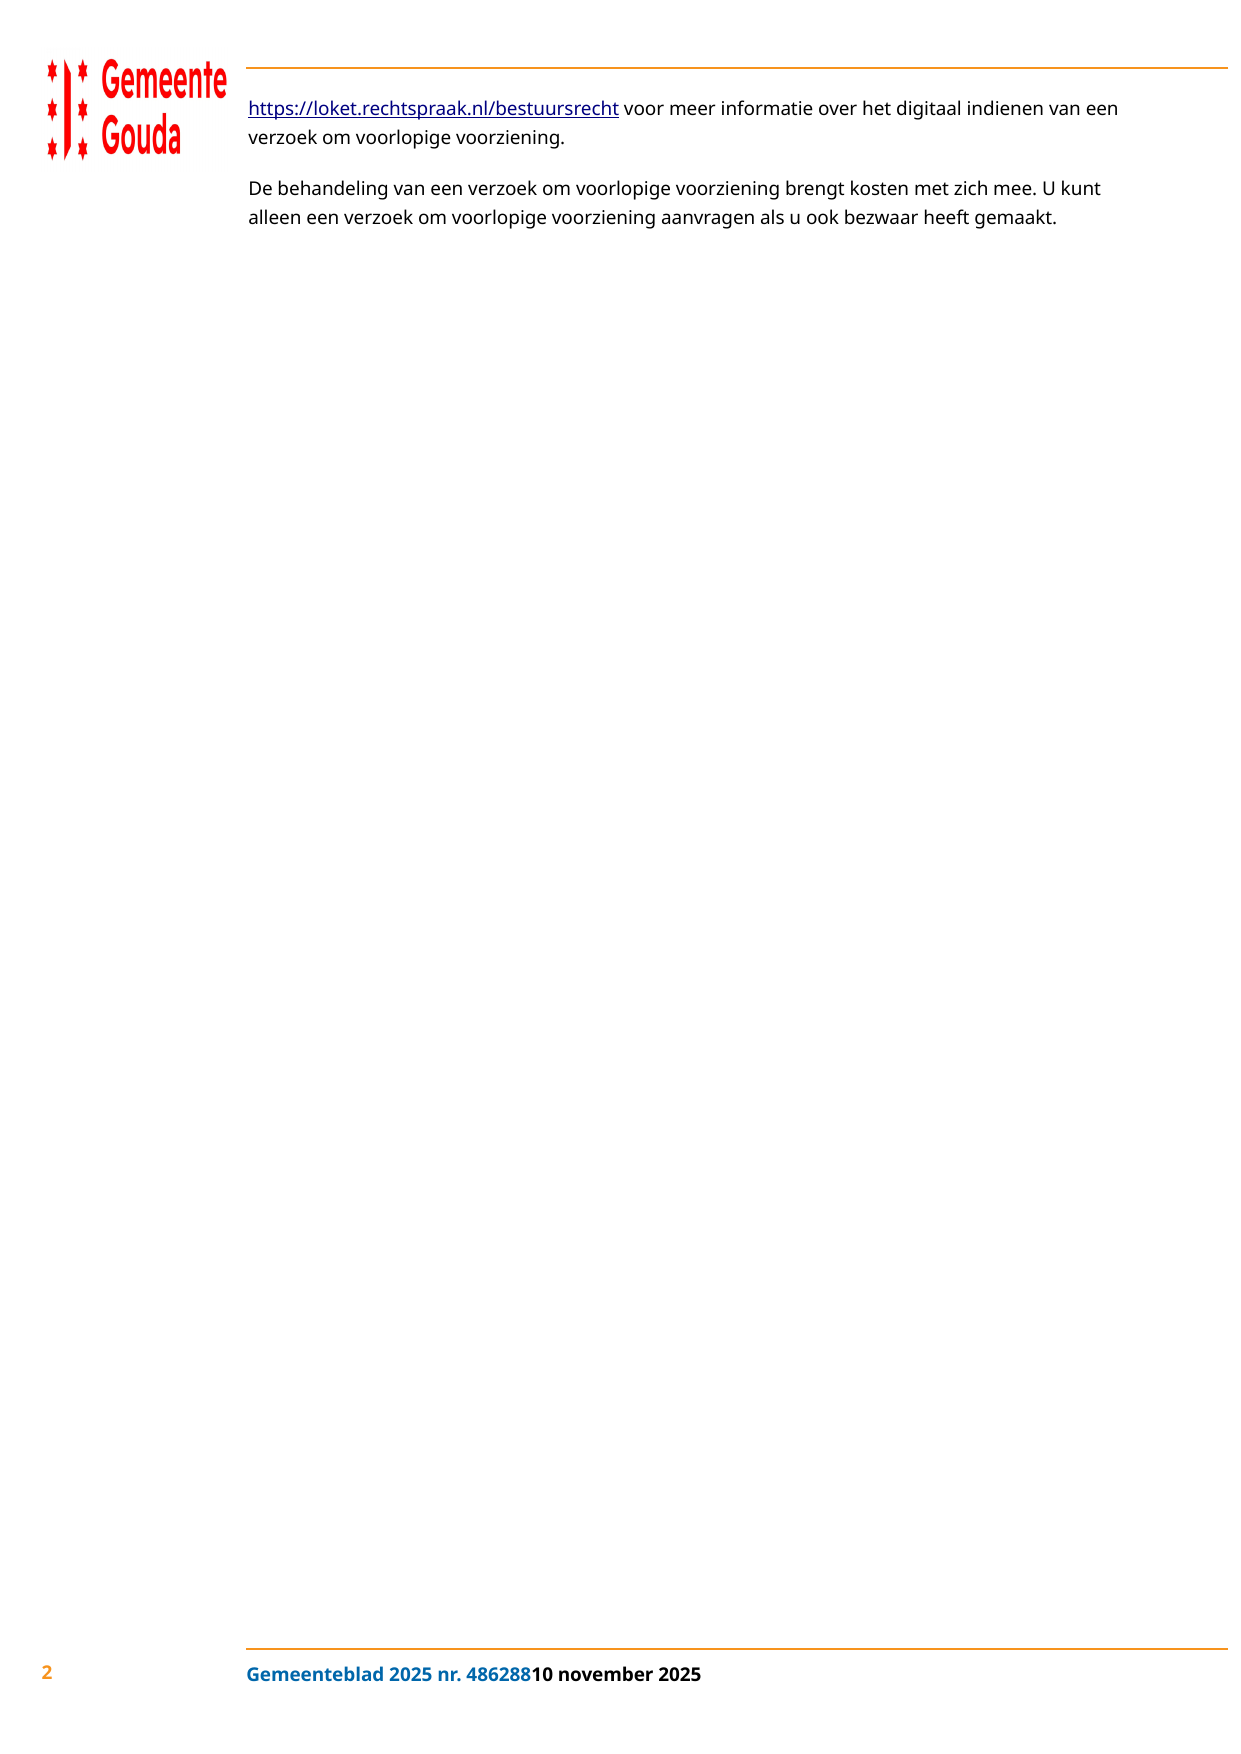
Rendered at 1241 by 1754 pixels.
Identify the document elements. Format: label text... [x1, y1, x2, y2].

picture [41, 47, 231, 172]
text De behandeling van een verzoek om voorlopige voorziening brengt kosten met zich mee. U kunt alleen een verzoek om voorlopige voorziening aanvragen als u ook bezwaar heeft gemaakt. [248, 175, 1152, 230]
text https://loket.rechtspraak.nl/bestuursrecht voor meer informatie over het digitaal indienen van een verzoek om voorlopige voorziening. [248, 95, 1152, 150]
